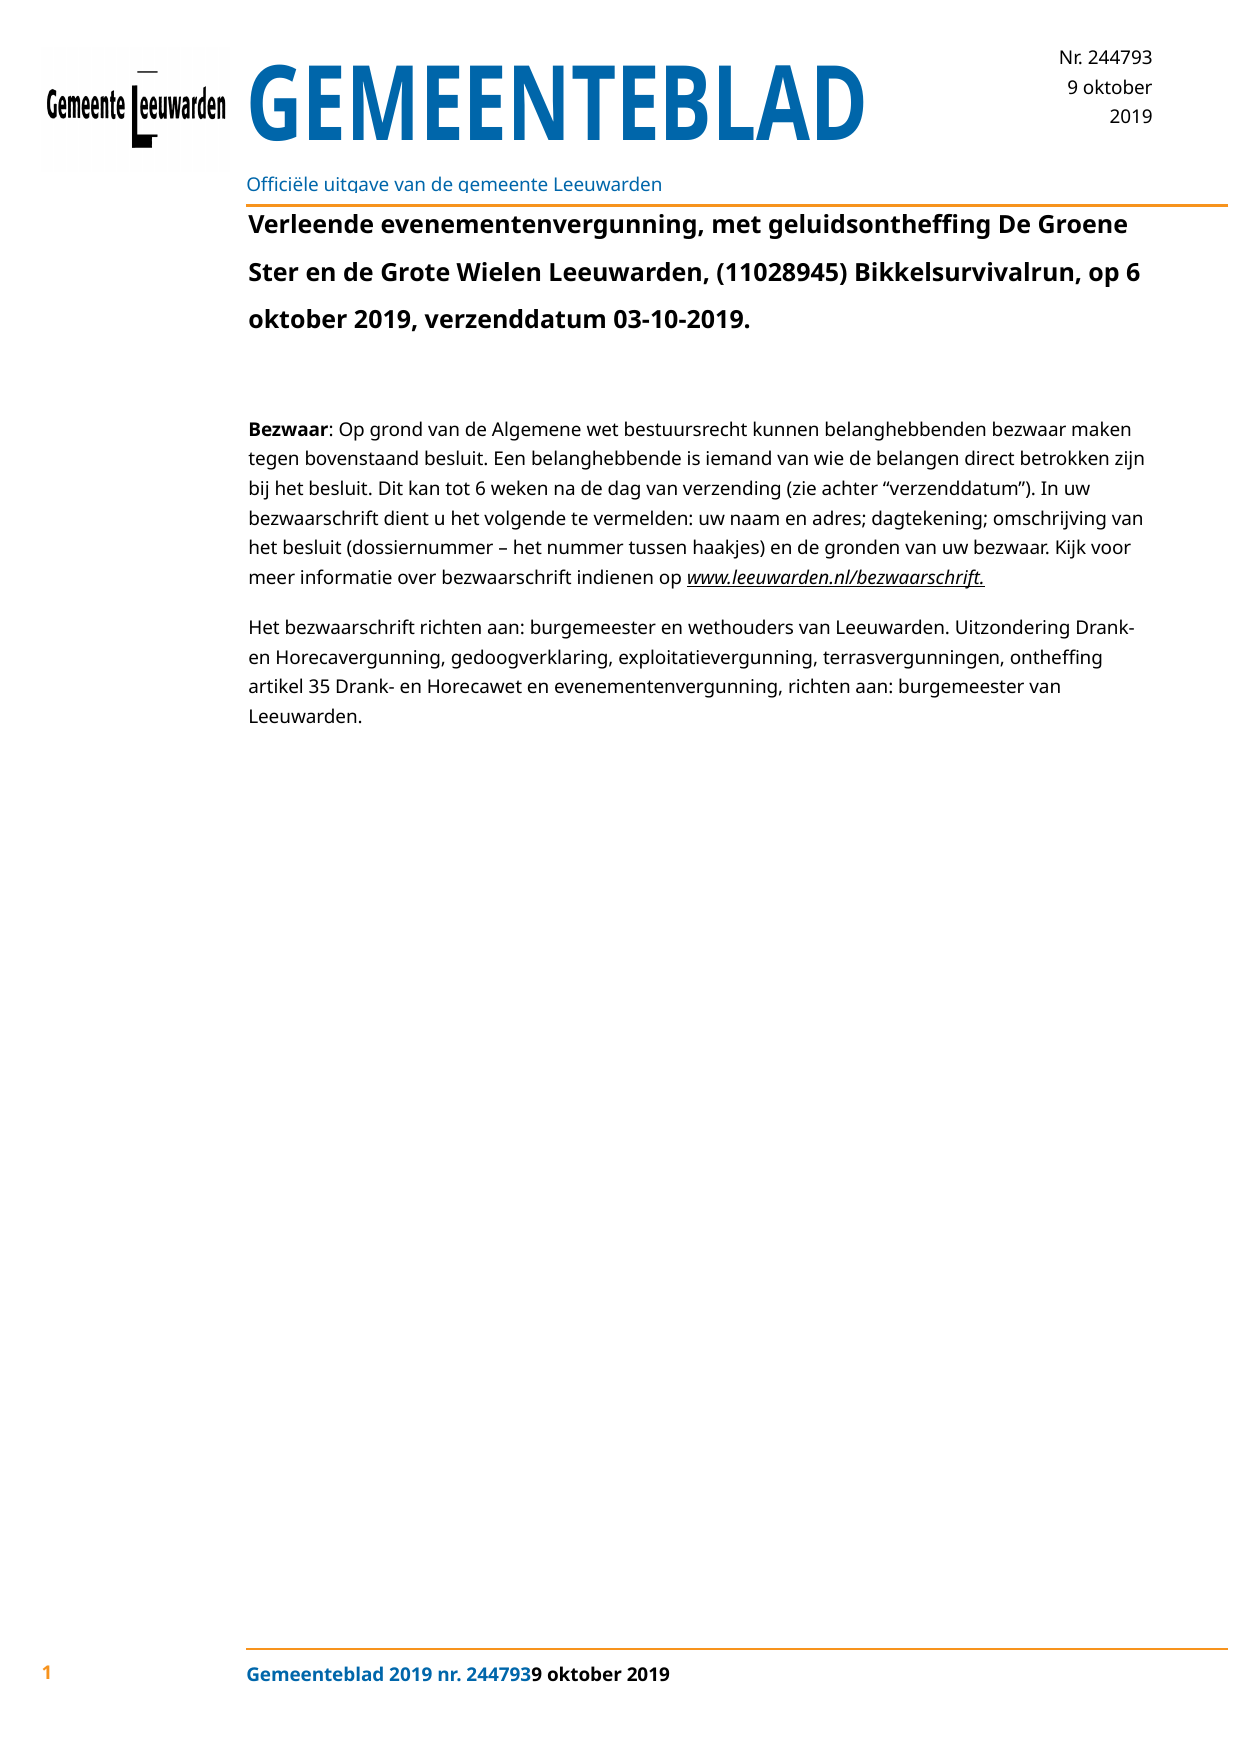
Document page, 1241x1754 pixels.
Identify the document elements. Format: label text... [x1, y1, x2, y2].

text Het bezwaarschrift richten aan: burgemeester en wethouders van Leeuwarden. Uitzondering Drank- en Horecavergunning, gedoogverklaring, exploitatievergunning, terrasvergunningen, ontheffing artikel 35 Drank- en Horecawet en evenementenvergunning, richten aan: burgemeester van Leeuwarden. [248, 614, 1152, 729]
picture [41, 47, 231, 172]
text Bezwaar: Op grond van de Algemene wet bestuursrecht kunnen belanghebbenden bezwaar maken tegen bovenstaand besluit. Een belanghebbende is iemand van wie de belangen direct betrokken zijn bij het besluit. Dit kan tot 6 weken na de dag van verzending (zie achter “verzenddatum”). In uw bezwaarschrift dient u het volgende te vermelden: uw naam en adres; dagtekening; omschrijving van het besluit (dossiernummer – het nummer tussen haakjes) en de gronden van uw bezwaar. Kijk voor meer informatie over bezwaarschrift indienen op www.leeuwarden.nl/bezwaarschrift. [248, 416, 1152, 589]
text Verleende evenementenvergunning, met geluidsontheffing De Groene Ster en de Grote Wielen Leeuwarden, (11028945) Bikkelsurvivalrun, op 6 oktober 2019, verzenddatum 03-10-2019. [248, 207, 1152, 336]
